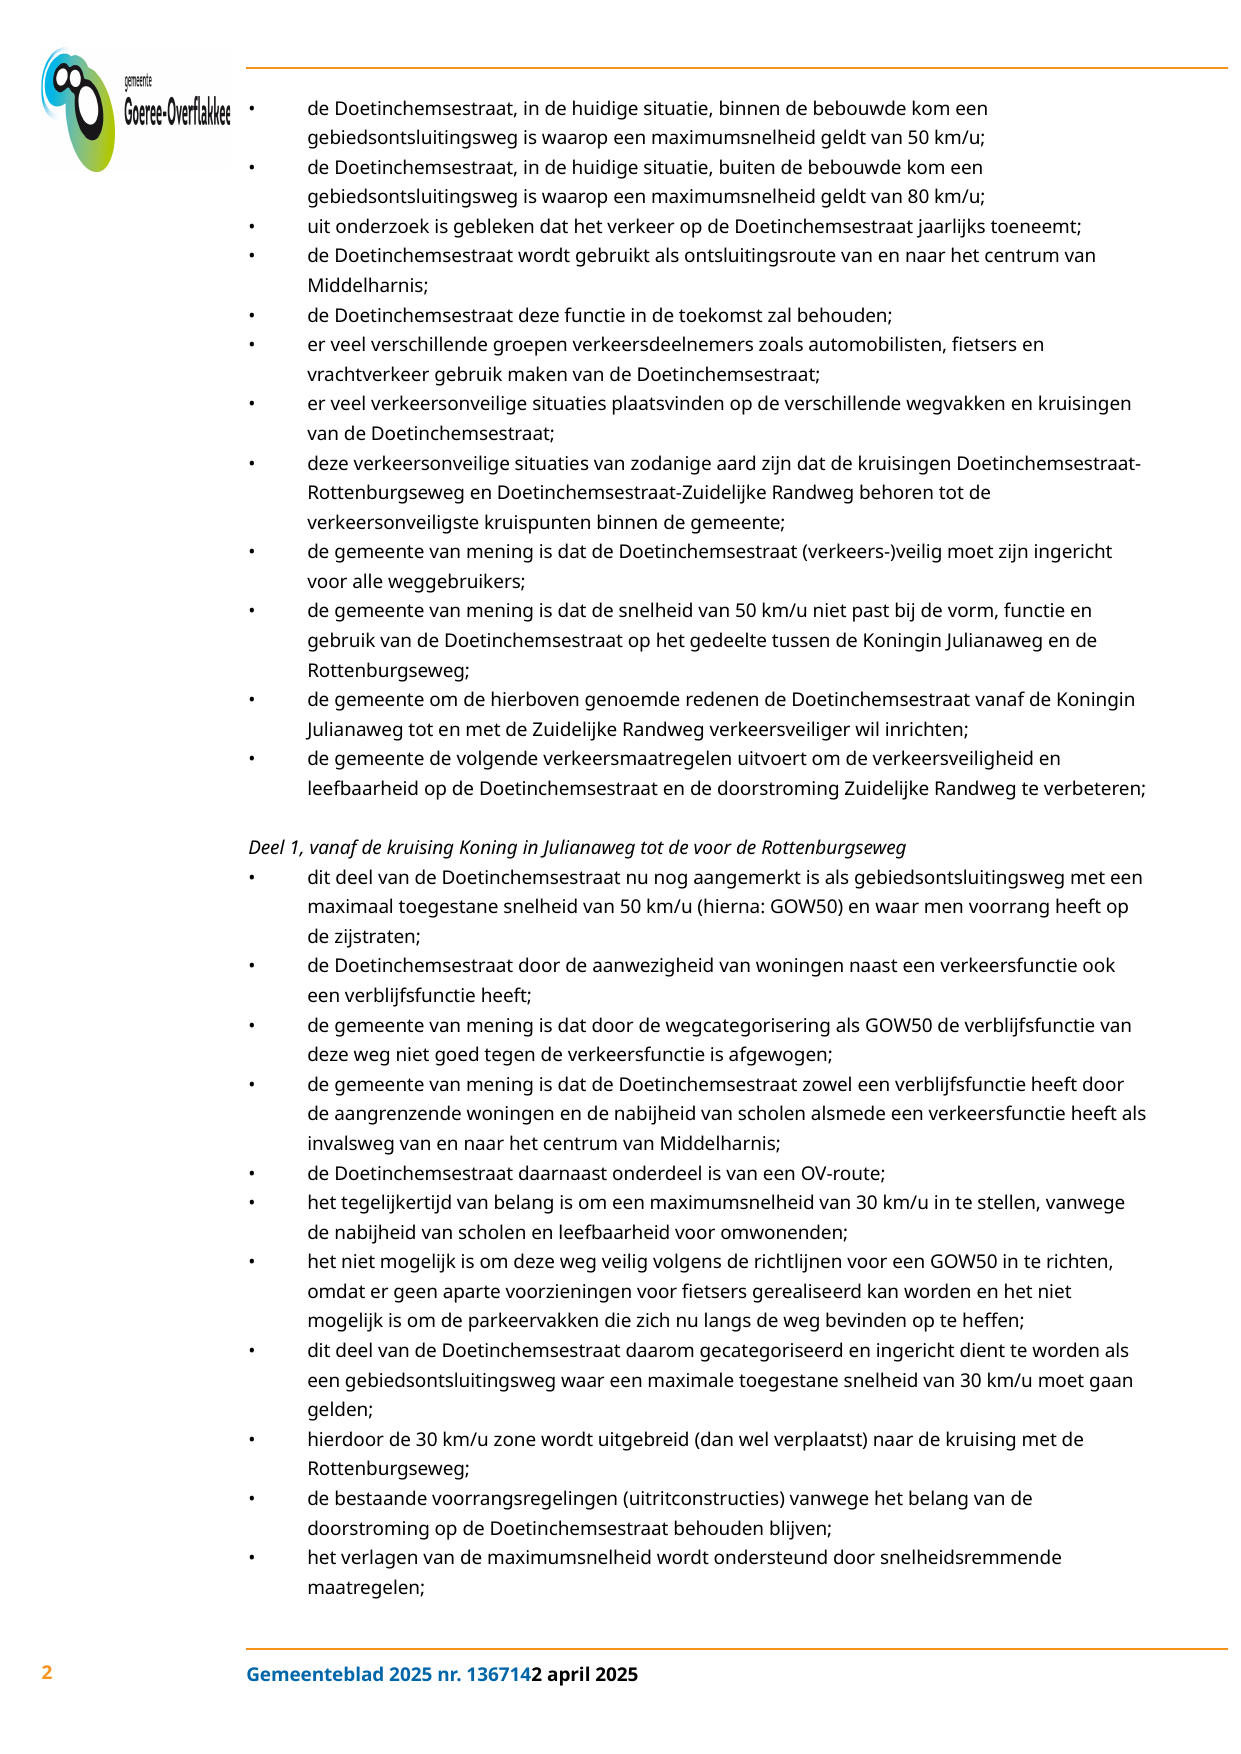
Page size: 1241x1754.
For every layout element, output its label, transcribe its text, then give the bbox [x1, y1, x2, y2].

list hierdoor de 30 km/u zone wordt uitgebreid (dan wel verplaatst) naar de kruising met de Rottenburgseweg; [248, 1426, 1152, 1481]
list de Doetinchemsestraat daarnaast onderdeel is van een OV-route; [248, 1160, 1152, 1186]
list dit deel van de Doetinchemsestraat daarom gecategoriseerd en ingericht dient te worden als een gebiedsontsluitingsweg waar een maximale toegestane snelheid van 30 km/u moet gaan gelden; [248, 1337, 1152, 1422]
list het niet mogelijk is om deze weg veilig volgens de richtlijnen voor een GOW50 in te richten, omdat er geen aparte voorzieningen voor fietsers gerealiseerd kan worden en het niet mogelijk is om de parkeervakken die zich nu langs de weg bevinden op te heffen; [248, 1248, 1152, 1333]
list de gemeente van mening is dat de snelheid van 50 km/u niet past bij de vorm, functie en gebruik van de Doetinchemsestraat op het gedeelte tussen de Koningin Julianaweg en de Rottenburgseweg; [248, 598, 1152, 683]
list er veel verkeersonveilige situaties plaatsvinden op de verschillende wegvakken en kruisingen van de Doetinchemsestraat; [248, 391, 1152, 446]
list de Doetinchemsestraat deze functie in de toekomst zal behouden; [248, 302, 1152, 328]
list de gemeente van mening is dat de Doetinchemsestraat zowel een verblijfsfunctie heeft door de aangrenzende woningen en de nabijheid van scholen alsmede een verkeersfunctie heeft als invalsweg van en naar het centrum van Middelharnis; [248, 1071, 1152, 1156]
list de Doetinchemsestraat, in de huidige situatie, binnen de bebouwde kom een gebiedsontsluitingsweg is waarop een maximumsnelheid geldt van 50 km/u; [248, 95, 1152, 150]
list de gemeente van mening is dat door de wegcategorisering als GOW50 de verblijfsfunctie van deze weg niet goed tegen de verkeersfunctie is afgewogen; [248, 1012, 1152, 1067]
list het tegelijkertijd van belang is om een maximumsnelheid van 30 km/u in te stellen, vanwege de nabijheid van scholen en leefbaarheid voor omwonenden; [248, 1189, 1152, 1245]
list uit onderzoek is gebleken dat het verkeer op de Doetinchemsestraat jaarlijks toeneemt; [248, 213, 1152, 239]
list het verlagen van de maximumsnelheid wordt ondersteund door snelheidsremmende maatregelen; [248, 1544, 1152, 1600]
picture [41, 47, 231, 172]
list de Doetinchemsestraat, in de huidige situatie, buiten de bebouwde kom een gebiedsontsluitingsweg is waarop een maximumsnelheid geldt van 80 km/u; [248, 154, 1152, 209]
list de gemeente de volgende verkeersmaatregelen uitvoert om de verkeersveiligheid en leefbaarheid op de Doetinchemsestraat en de doorstroming Zuidelijke Randweg te verbeteren; [248, 746, 1152, 801]
list de bestaande voorrangsregelingen (uitritconstructies) vanwege het belang van de doorstroming op de Doetinchemsestraat behouden blijven; [248, 1485, 1152, 1541]
list de Doetinchemsestraat wordt gebruikt als ontsluitingsroute van en naar het centrum van Middelharnis; [248, 243, 1152, 298]
list de gemeente om de hierboven genoemde redenen de Doetinchemsestraat vanaf de Koningin Julianaweg tot en met de Zuidelijke Randweg verkeersveiliger wil inrichten; [248, 686, 1152, 742]
list er veel verschillende groepen verkeersdeelnemers zoals automobilisten, fietsers en vrachtverkeer gebruik maken van de Doetinchemsestraat; [248, 331, 1152, 387]
list deze verkeersonveilige situaties van zodanige aard zijn dat de kruisingen Doetinchemsestraat-Rottenburgseweg en Doetinchemsestraat-Zuidelijke Randweg behoren tot de verkeersonveiligste kruispunten binnen de gemeente; [248, 450, 1152, 535]
list de Doetinchemsestraat door de aanwezigheid van woningen naast een verkeersfunctie ook een verblijfsfunctie heeft; [248, 953, 1152, 1008]
list dit deel van de Doetinchemsestraat nu nog aangemerkt is als gebiedsontsluitingsweg met een maximaal toegestane snelheid van 50 km/u (hierna: GOW50) en waar men voorrang heeft op de zijstraten; [248, 864, 1152, 949]
list de gemeente van mening is dat de Doetinchemsestraat (verkeers-)veilig moet zijn ingericht voor alle weggebruikers; [248, 538, 1152, 594]
text Deel 1, vanaf de kruising Koning in Julianaweg tot de voor de Rottenburgseweg [248, 834, 1152, 860]
